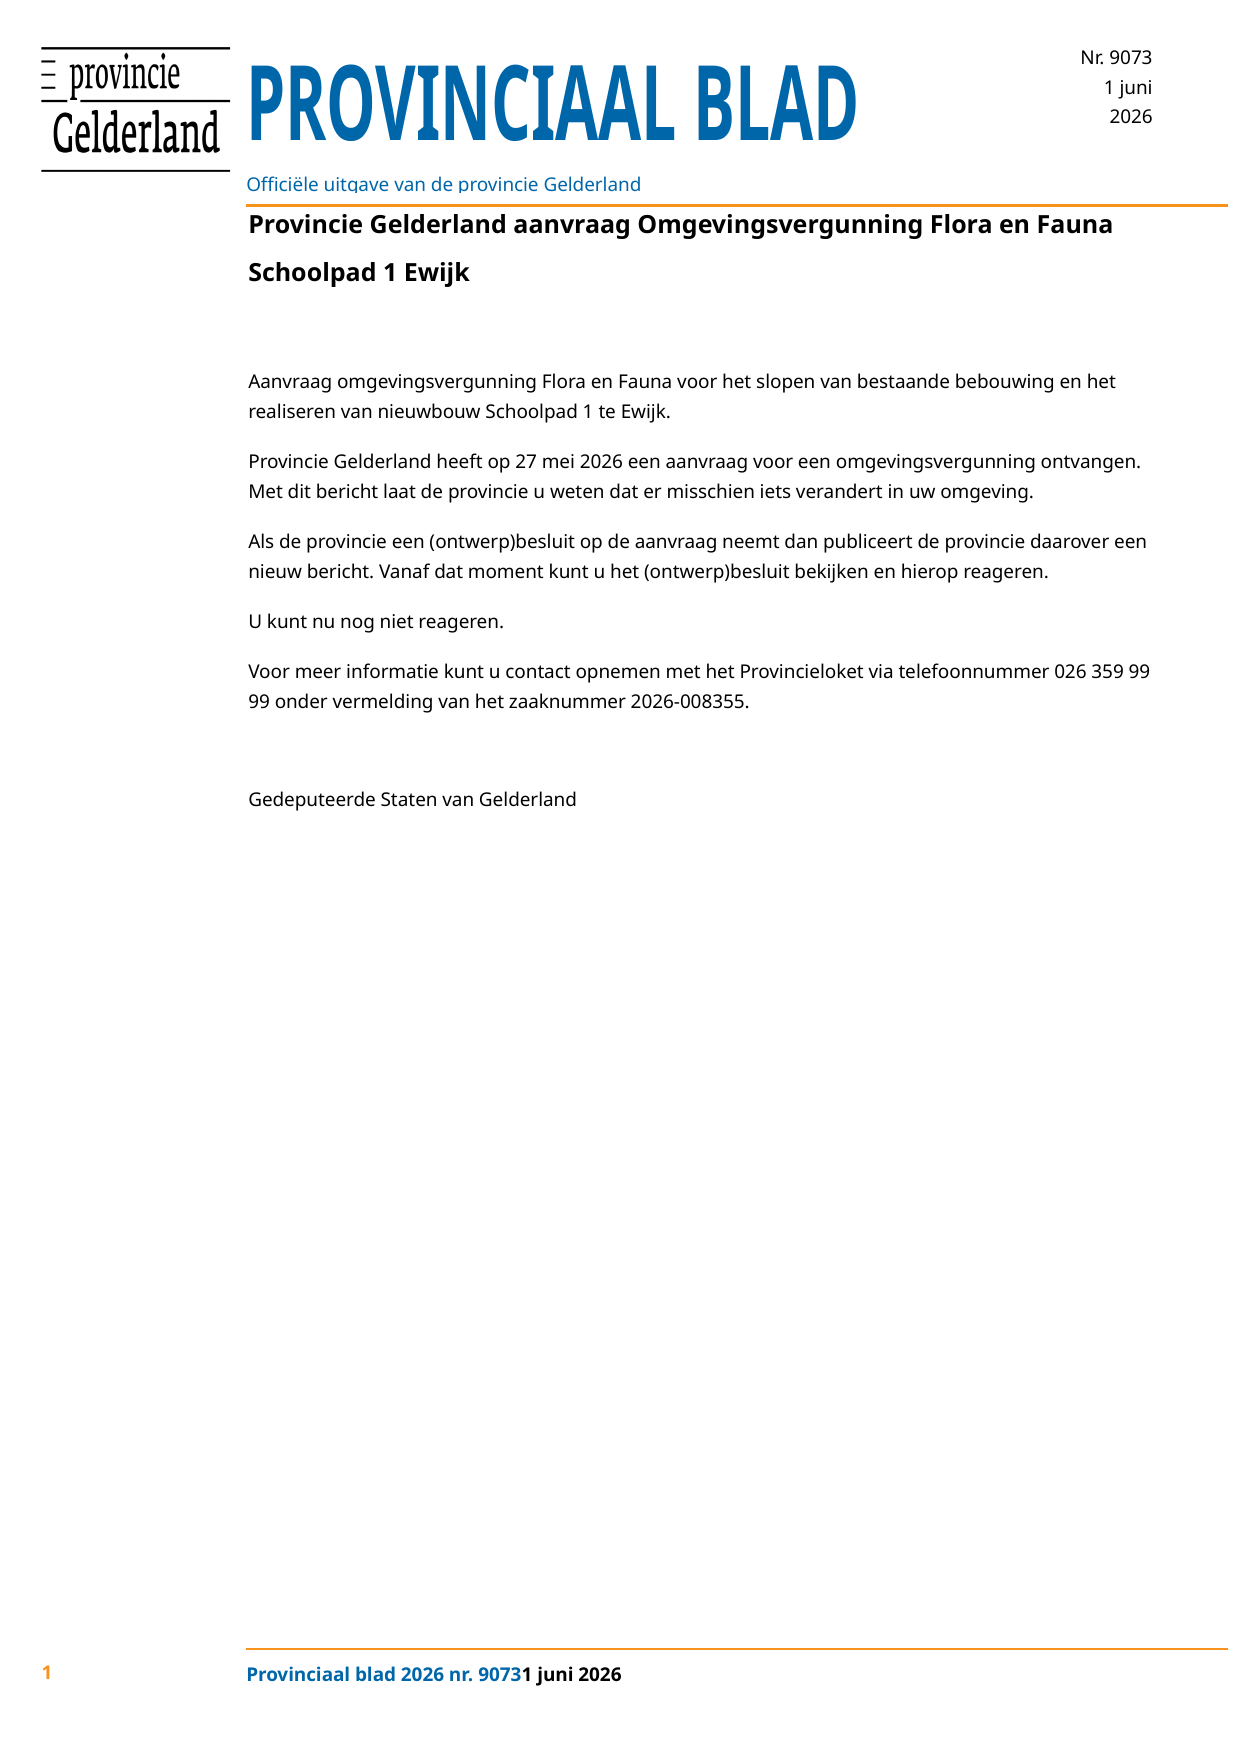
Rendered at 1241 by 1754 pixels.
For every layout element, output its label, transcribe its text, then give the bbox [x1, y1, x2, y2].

text Voor meer informatie kunt u contact opnemen met het Provincieloket via telefoonnummer 026 359 99 99 onder vermelding van het zaaknummer 2026-008355. [248, 659, 1152, 714]
text Provincie Gelderland aanvraag Omgevingsvergunning Flora en Fauna Schoolpad 1 Ewijk [248, 207, 1152, 288]
text Gedeputeerde Staten van Gelderland [248, 787, 1152, 812]
text Aanvraag omgevingsvergunning Flora en Fauna voor het slopen van bestaande bebouwing en het realiseren van nieuwbouw Schoolpad 1 te Ewijk. [248, 368, 1152, 424]
picture [41, 47, 231, 172]
text Als de provincie een (ontwerp)besluit op de aanvraag neemt dan publiceert de provincie daarover een nieuw bericht. Vanaf dat moment kunt u het (ontwerp)besluit bekijken en hierop reageren. [248, 528, 1152, 584]
text U kunt nu nog niet reageren. [248, 608, 1152, 634]
text Provincie Gelderland heeft op 27 mei 2026 een aanvraag voor een omgevingsvergunning ontvangen. Met dit bericht laat de provincie u weten dat er misschien iets verandert in uw omgeving. [248, 448, 1152, 504]
